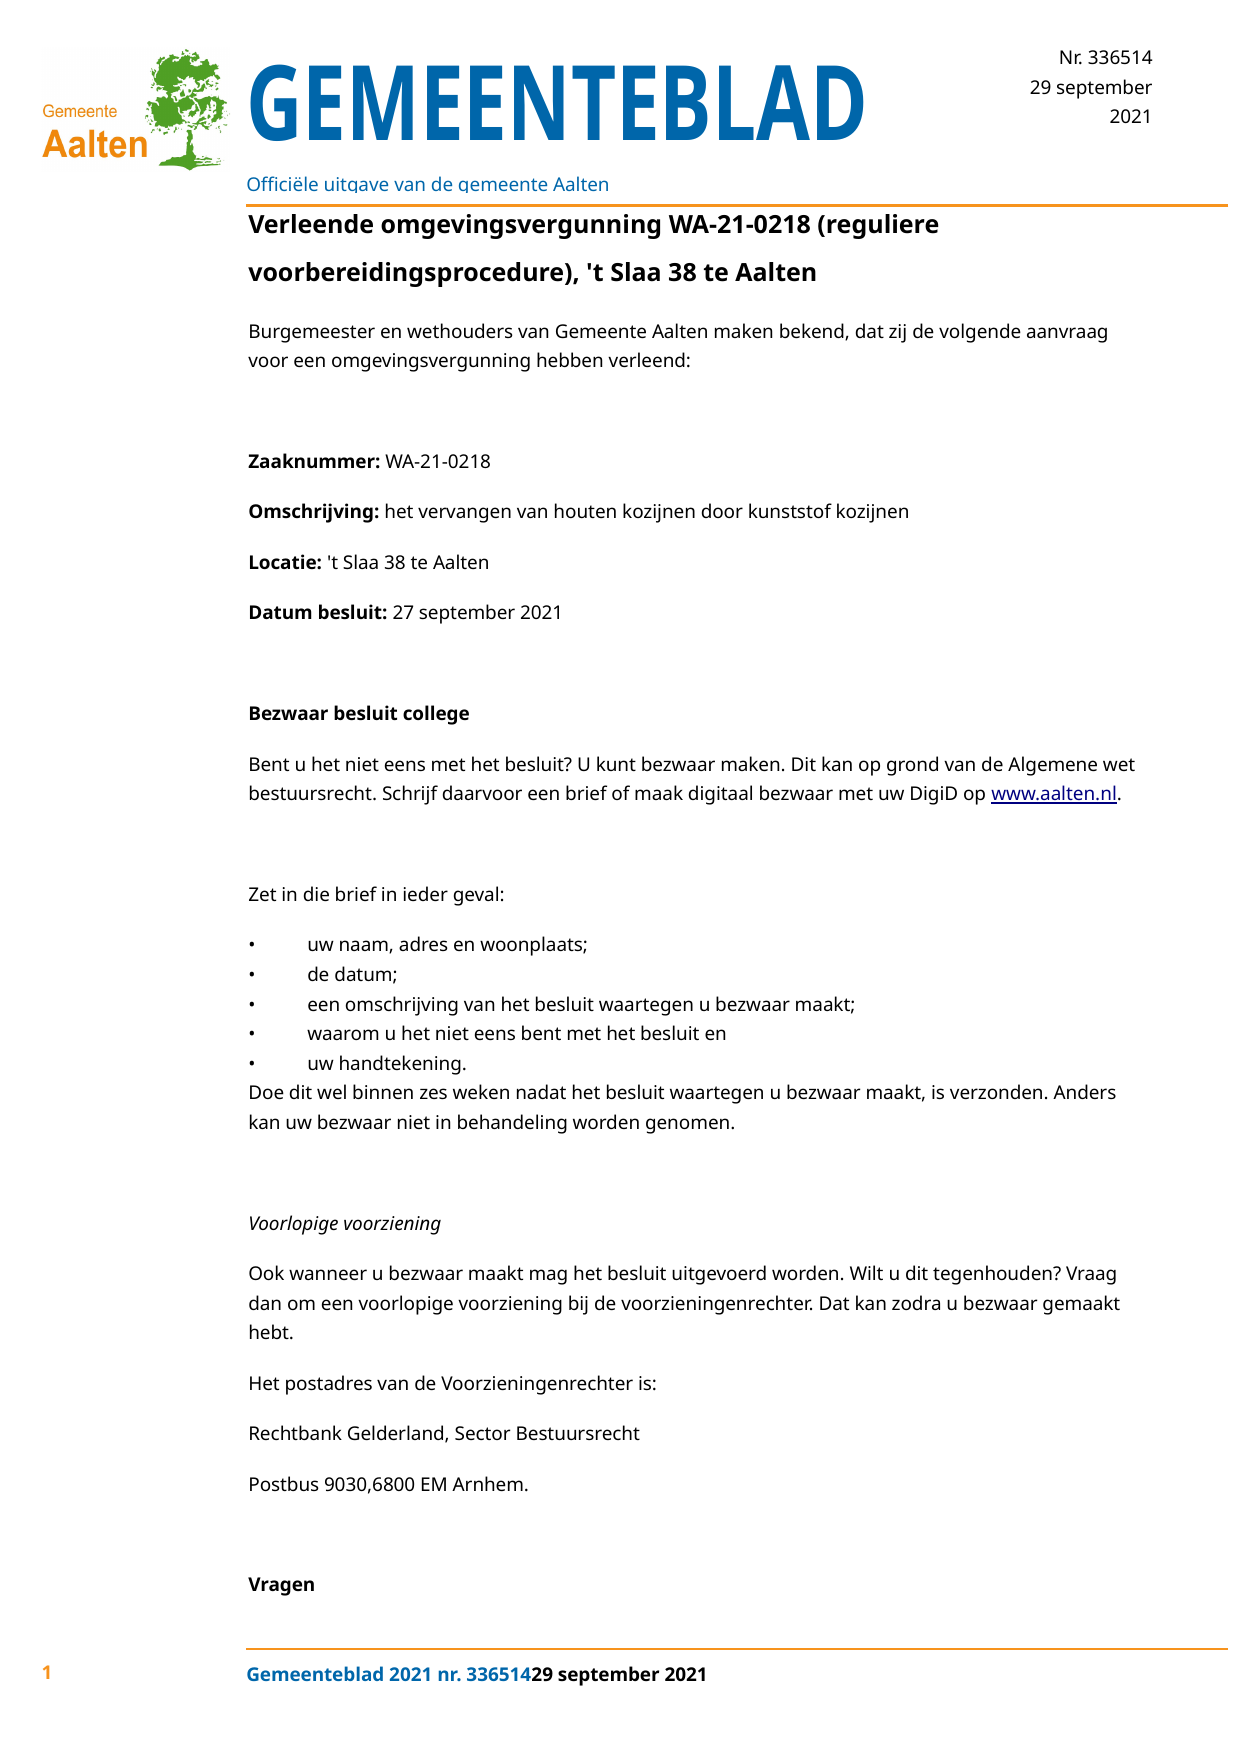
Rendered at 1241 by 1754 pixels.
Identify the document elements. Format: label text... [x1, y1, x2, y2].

text Datum besluit: 27 september 2021 [248, 599, 1152, 625]
list de datum; [248, 961, 1152, 987]
text Postbus 9030,6800 EM Arnhem. [248, 1471, 1152, 1497]
list waarom u het niet eens bent met het besluit en [248, 1020, 1152, 1046]
text Doe dit wel binnen zes weken nadat het besluit waartegen u bezwaar maakt, is verzonden. Anders kan uw bezwaar niet in behandeling worden genomen. [248, 1079, 1152, 1135]
text Zet in die brief in ieder geval: [248, 881, 1152, 907]
picture [41, 47, 231, 172]
list uw naam, adres en woonplaats; [248, 932, 1152, 957]
text Bezwaar besluit college [248, 700, 1152, 726]
text Ook wanneer u bezwaar maakt mag het besluit uitgevoerd worden. Wilt u dit tegenhouden? Vraag dan om een voorlopige voorziening bij de voorzieningenrechter. Dat kan zodra u bezwaar gemaakt hebt. [248, 1260, 1152, 1345]
text Locatie: 't Slaa 38 te Aalten [248, 549, 1152, 575]
list een omschrijving van het besluit waartegen u bezwaar maakt; [248, 991, 1152, 1017]
text Bent u het niet eens met het besluit? U kunt bezwaar maken. Dit kan op grond van de Algemene wet bestuursrecht. Schrijf daarvoor een brief of maak digitaal bezwaar met uw DigiD op www.aalten.nl. [248, 751, 1152, 806]
text Omschrijving: het vervangen van houten kozijnen door kunststof kozijnen [248, 499, 1152, 524]
text Het postadres van de Voorzieningenrechter is: [248, 1370, 1152, 1396]
text Vragen [248, 1572, 1152, 1597]
text Rechtbank Gelderland, Sector Bestuursrecht [248, 1420, 1152, 1446]
text Verleende omgevingsvergunning WA-21-0218 (reguliere voorbereidingsprocedure), 't Slaa 38 te Aalten [248, 207, 1152, 288]
text Voorlopige voorziening [248, 1210, 1152, 1236]
text Burgemeester en wethouders van Gemeente Aalten maken bekend, dat zij de volgende aanvraag voor een omgevingsvergunning hebben verleend: [248, 318, 1152, 373]
text Zaaknummer: WA-21-0218 [248, 448, 1152, 474]
list uw handtekening. [248, 1050, 1152, 1076]
